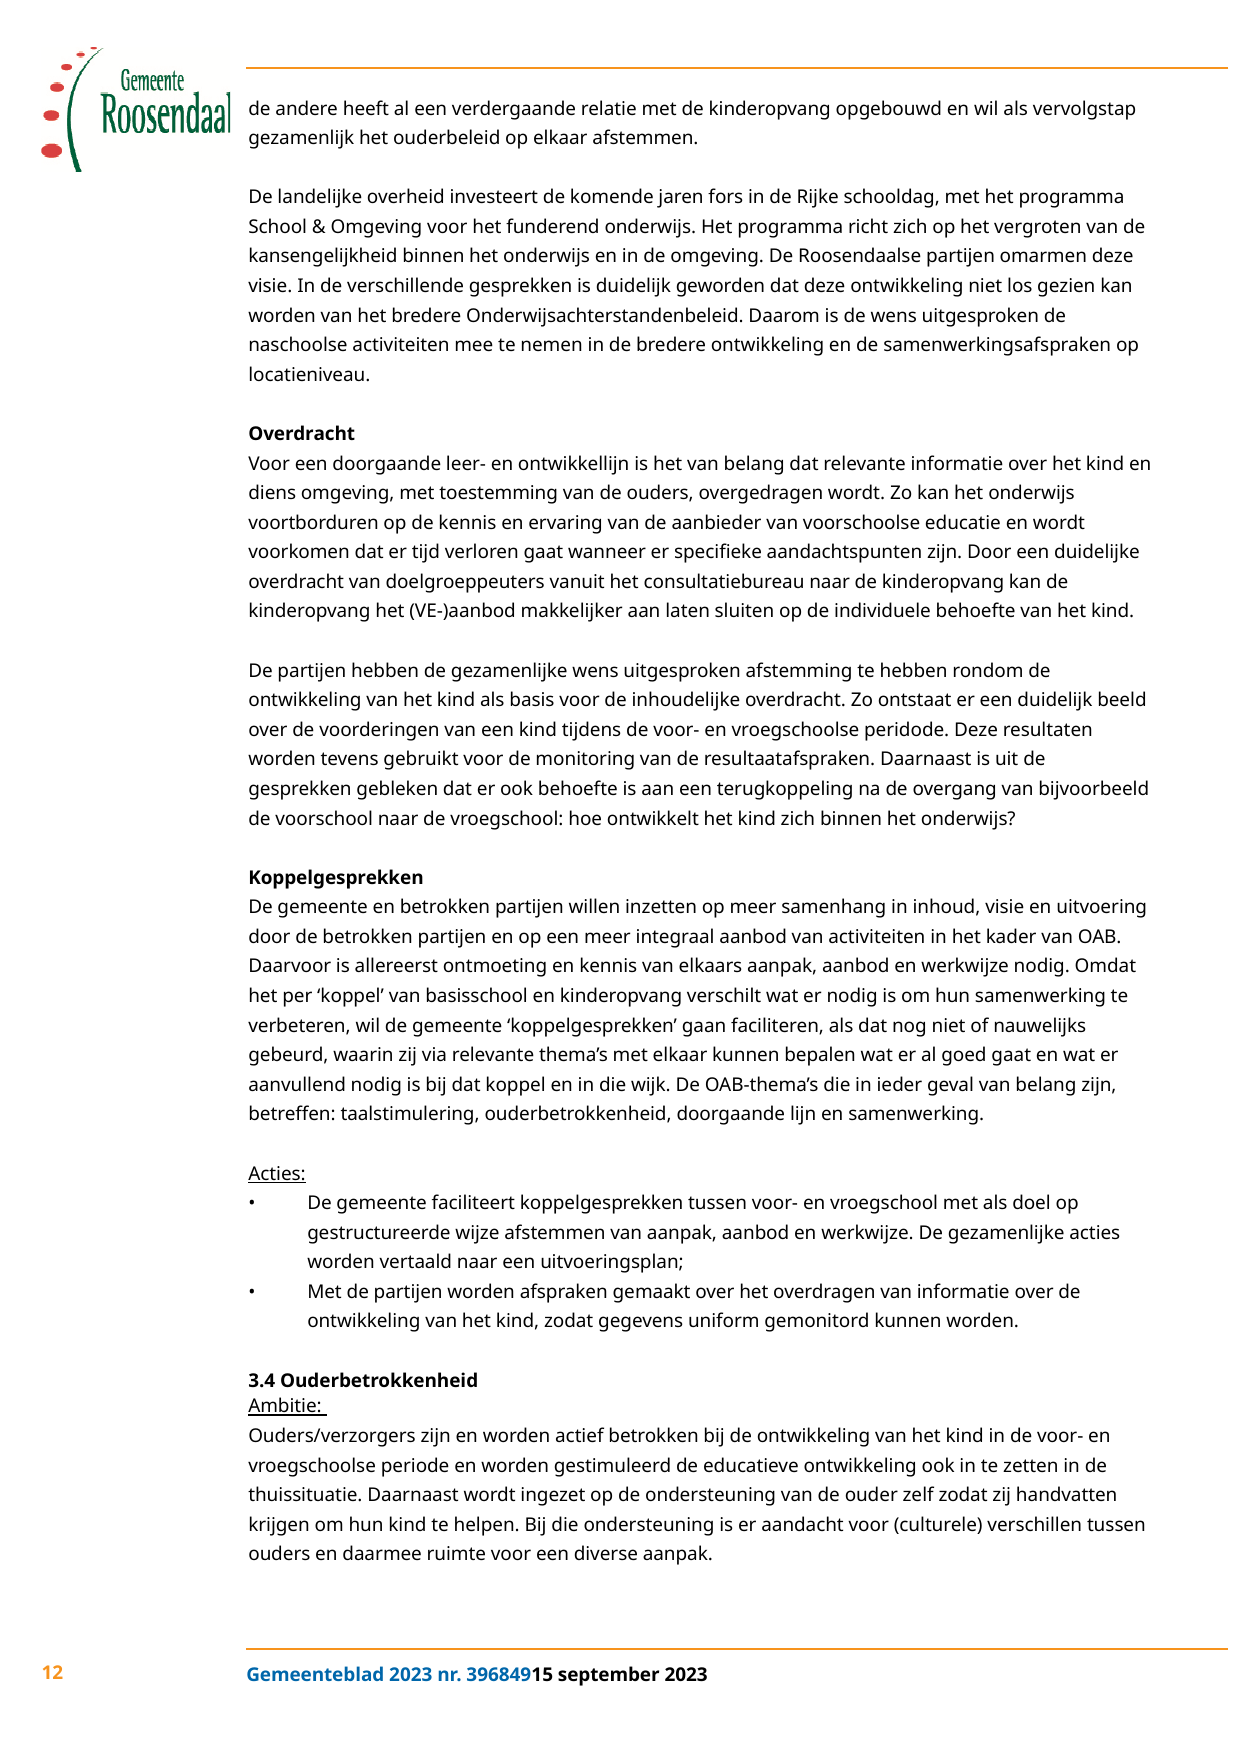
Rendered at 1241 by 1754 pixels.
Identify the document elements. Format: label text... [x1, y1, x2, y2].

text Koppelgesprekken [248, 864, 1152, 890]
text Acties: [248, 1160, 1152, 1186]
text 3.4 Ouderbetrokkenheid [248, 1367, 1152, 1393]
text De gemeente en betrokken partijen willen inzetten op meer samenhang in inhoud, visie en uitvoering door de betrokken partijen en op een meer integraal aanbod van activiteiten in het kader van OAB. Daarvoor is allereerst ontmoeting en kennis van elkaars aanpak, aanbod en werkwijze nodig. Omdat het per ‘koppel’ van basisschool en kinderopvang verschilt wat er nodig is om hun samenwerking te verbeteren, wil de gemeente ‘koppelgesprekken’ gaan faciliteren, als dat nog niet of nauwelijks gebeurd, waarin zij via relevante thema’s met elkaar kunnen bepalen wat er al goed gaat en wat er aanvullend nodig is bij dat koppel en in die wijk. De OAB-thema’s die in ieder geval van belang zijn, betreffen: taalstimulering, ouderbetrokkenheid, doorgaande lijn en samenwerking. [248, 893, 1152, 1126]
list Met de partijen worden afspraken gemaakt over het overdragen van informatie over de ontwikkeling van het kind, zodat gegevens uniform gemonitord kunnen worden. [248, 1278, 1152, 1333]
text De partijen hebben de gezamenlijke wens uitgesproken afstemming te hebben rondom de ontwikkeling van het kind als basis voor de inhoudelijke overdracht. Zo ontstaat er een duidelijk beeld over de voorderingen van een kind tijdens de voor- en vroegschoolse peridode. Deze resultaten worden tevens gebruikt voor de monitoring van de resultaatafspraken. Daarnaast is uit de gesprekken gebleken dat er ook behoefte is aan een terugkoppeling na de overgang van bijvoorbeeld de voorschool naar de vroegschool: hoe ontwikkelt het kind zich binnen het onderwijs? [248, 657, 1152, 831]
picture [41, 47, 231, 172]
text De landelijke overheid investeert de komende jaren fors in de Rijke schooldag, met het programma School & Omgeving voor het funderend onderwijs. Het programma richt zich op het vergroten van de kansengelijkheid binnen het onderwijs en in de omgeving. De Roosendaalse partijen omarmen deze visie. In de verschillende gesprekken is duidelijk geworden dat deze ontwikkeling niet los gezien kan worden van het bredere Onderwijsachterstandenbeleid. Daarom is de wens uitgesproken de naschoolse activiteiten mee te nemen in de bredere ontwikkeling en de samenwerkingsafspraken op locatieniveau. [248, 183, 1152, 387]
text Voor een doorgaande leer- en ontwikkellijn is het van belang dat relevante informatie over het kind en diens omgeving, met toestemming van de ouders, overgedragen wordt. Zo kan het onderwijs voortborduren op de kennis en ervaring van de aanbieder van voorschoolse educatie en wordt voorkomen dat er tijd verloren gaat wanneer er specifieke aandachtspunten zijn. Door een duidelijke overdracht van doelgroeppeuters vanuit het consultatiebureau naar de kinderopvang kan de kinderopvang het (VE-)aanbod makkelijker aan laten sluiten op de individuele behoefte van het kind. [248, 450, 1152, 623]
text de andere heeft al een verdergaande relatie met de kinderopvang opgebouwd en wil als vervolgstap gezamenlijk het ouderbeleid op elkaar afstemmen. [248, 95, 1152, 150]
list De gemeente faciliteert koppelgesprekken tussen voor- en vroegschool met als doel op gestructureerde wijze afstemmen van aanpak, aanbod en werkwijze. De gezamenlijke acties worden vertaald naar een uitvoeringsplan; [248, 1189, 1152, 1274]
text Overdracht [248, 420, 1152, 446]
text Ambitie: [248, 1393, 1152, 1418]
text Ouders/verzorgers zijn en worden actief betrokken bij de ontwikkeling van het kind in de voor- en vroegschoolse periode en worden gestimuleerd de educatieve ontwikkeling ook in te zetten in de thuissituatie. Daarnaast wordt ingezet op de ondersteuning van de ouder zelf zodat zij handvatten krijgen om hun kind te helpen. Bij die ondersteuning is er aandacht voor (culturele) verschillen tussen ouders en daarmee ruimte voor een diverse aanpak. [248, 1422, 1152, 1566]
